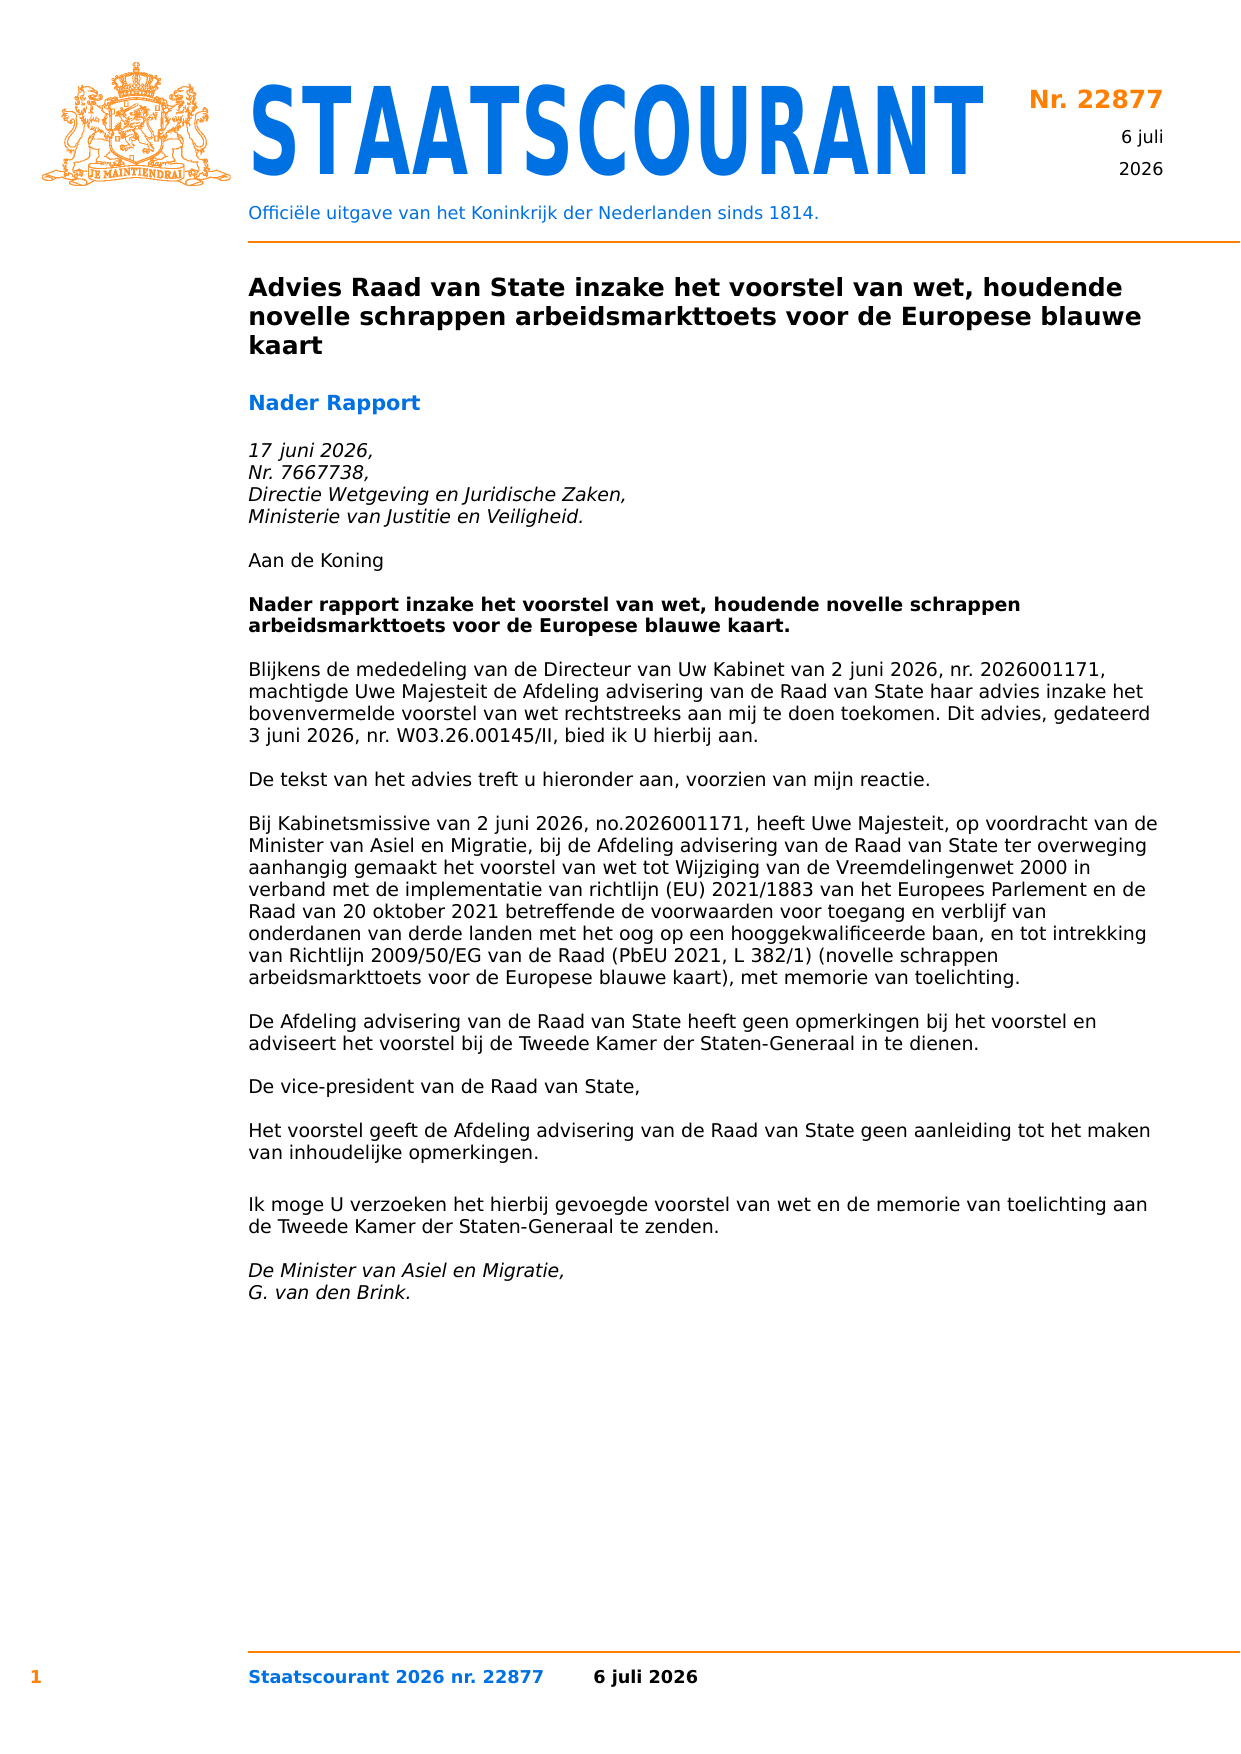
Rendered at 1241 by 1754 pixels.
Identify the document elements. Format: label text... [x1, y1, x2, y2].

picture [41, 62, 231, 186]
text Blijkens de mededeling van de Directeur van Uw Kabinet van 2 juni 2026, nr. 2026001171, machtigde Uwe Majesteit de Afdeling advisering van de Raad van State haar advies inzake het bovenvermelde voorstel van wet rechtstreeks aan mij te doen toekomen. Dit advies, gedateerd 3 juni 2026, nr. W03.26.00145/II, bied ik U hierbij aan. [248, 659, 1163, 747]
text Nader rapport inzake het voorstel van wet, houdende novelle schrappen arbeidsmarkttoets voor de Europese blauwe kaart. [248, 593, 1163, 637]
text Bij Kabinetsmissive van 2 juni 2026, no.2026001171, heeft Uwe Majesteit, op voordracht van de Minister van Asiel en Migratie, bij de Afdeling advisering van de Raad van State ter overweging aanhangig gemaakt het voorstel van wet tot Wijziging van de Vreemdelingenwet 2000 in verband met de implementatie van richtlijn (EU) 2021/1883 van het Europees Parlement en de Raad van 20 oktober 2021 betreffende de voorwaarden voor toegang en verblijf van onderdanen van derde landen met het oog op een hooggekwalificeerde baan, en tot intrekking van Richtlijn 2009/50/EG van de Raad (PbEU 2021, L 382/1) (novelle schrappen arbeidsmarkttoets voor de Europese blauwe kaart), met memorie van toelichting. [248, 813, 1163, 989]
subtitle Nader Rapport [248, 391, 1163, 415]
text De Minister van Asiel en Migratie, G. van den Brink. [248, 1260, 1163, 1304]
text Aan de Koning [248, 549, 1163, 572]
text Ministerie van Justitie en Veiligheid. [248, 506, 1163, 528]
table_cell Officiële uitgave van het Koninkrijk der Nederlanden sinds 1814. [248, 203, 1240, 241]
table_header [25, 62, 248, 241]
table_header Nr. 22877 [998, 62, 1240, 121]
text Ik moge U verzoeken het hierbij gevoegde voorstel van wet en de memorie van toelichting aan de Tweede Kamer der Staten-Generaal te zenden. [248, 1194, 1163, 1238]
text Directie Wetgeving en Juridische Zaken, [248, 484, 1163, 506]
text De Afdeling advisering van de Raad van State heeft geen opmerkingen bij het voorstel en adviseert het voorstel bij de Tweede Kamer der Staten-Generaal in te dienen. [248, 1011, 1163, 1054]
text 17 juni 2026, [248, 440, 1163, 462]
text Het voorstel geeft de Afdeling advisering van de Raad van State geen aanleiding tot het maken van inhoudelijke opmerkingen. [248, 1120, 1163, 1164]
text De vice-president van de Raad van State, [248, 1076, 1163, 1098]
text De tekst van het advies treft u hieronder aan, voorzien van mijn reactie. [248, 769, 1163, 791]
table_cell 6 juli [998, 121, 1240, 153]
text Nr. 7667738, [248, 462, 1163, 484]
table_cell 2026 [998, 153, 1240, 203]
subtitle Advies Raad van State inzake het voorstel van wet, houdende novelle schrappen arbeidsmarkttoets voor de Europese blauwe kaart [248, 273, 1163, 361]
table_header STAATSCOURANT [248, 62, 998, 203]
